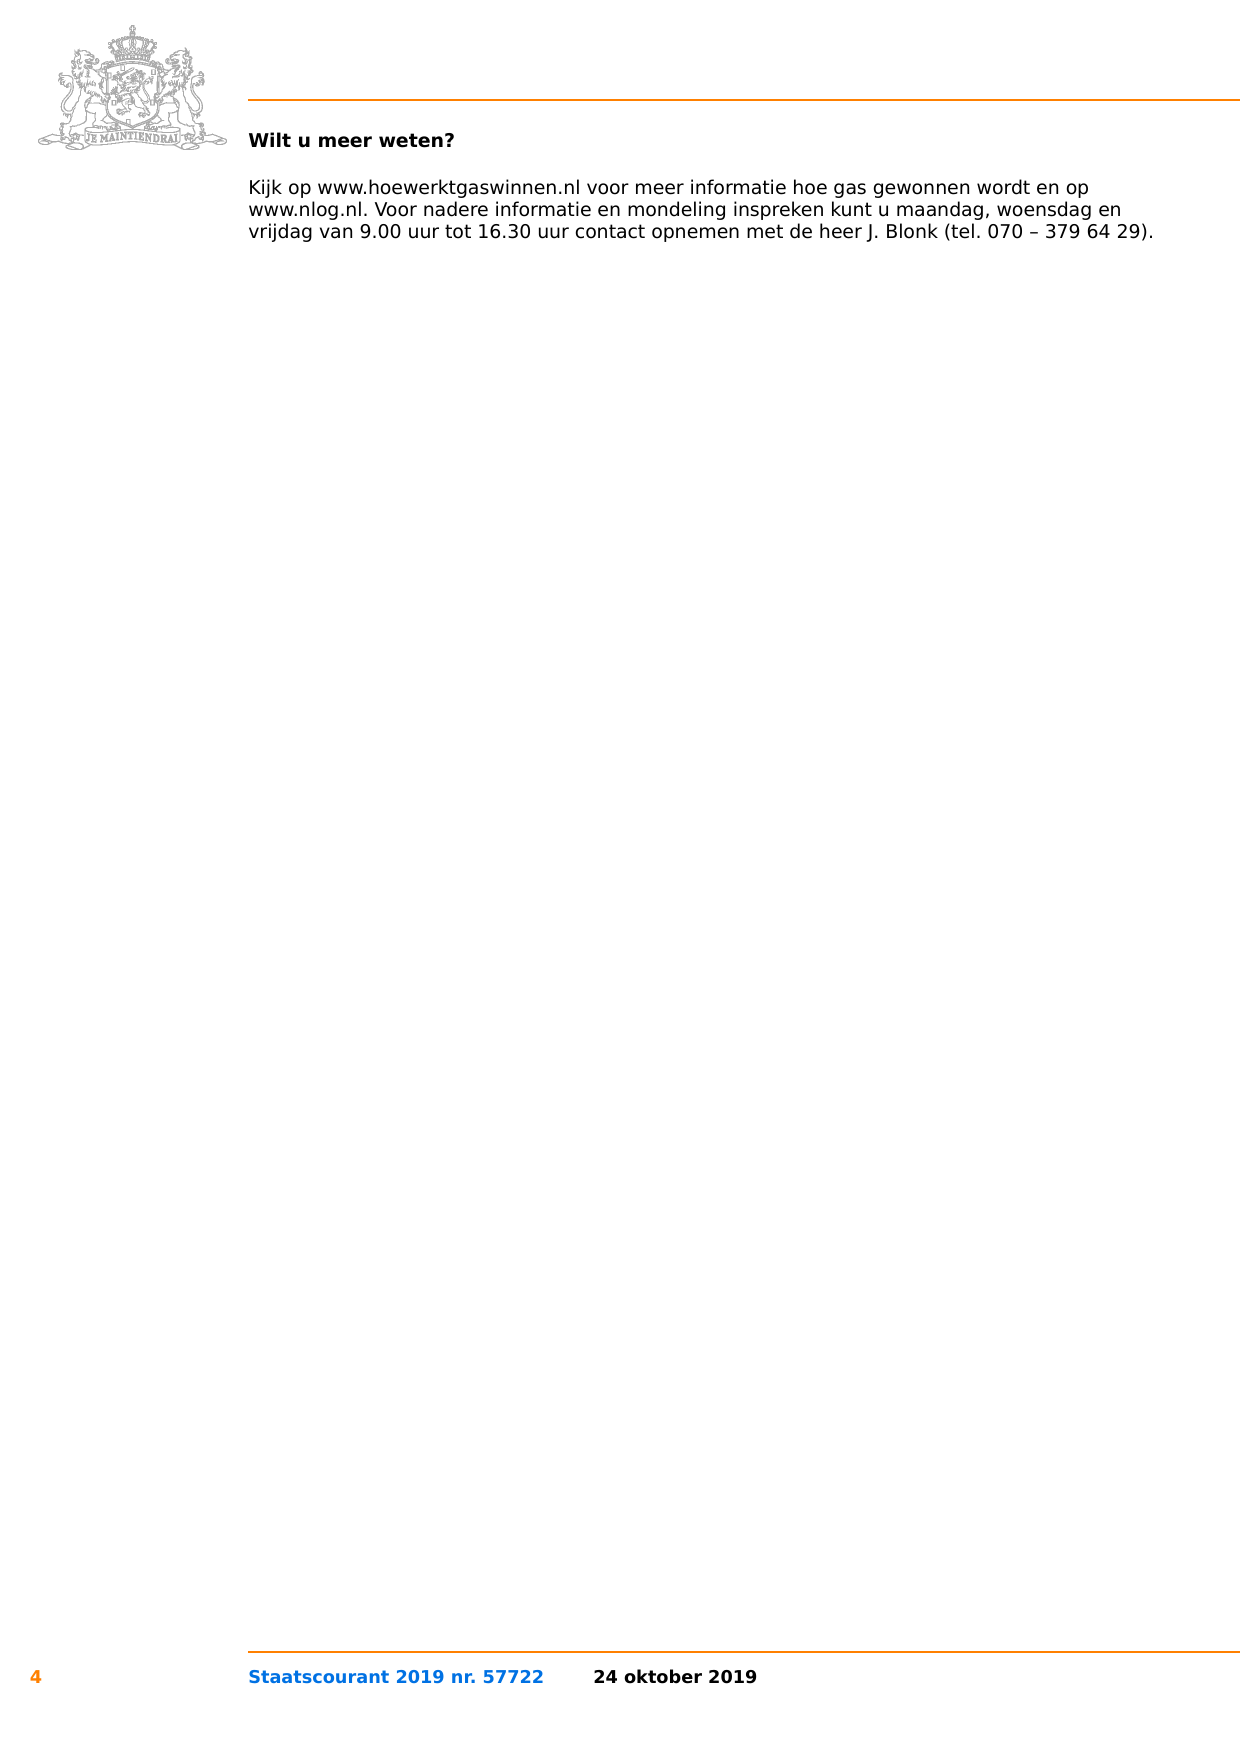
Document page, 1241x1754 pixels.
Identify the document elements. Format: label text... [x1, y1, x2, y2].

subtitle Wilt u meer weten? [248, 130, 1163, 152]
picture [38, 25, 227, 150]
text Kijk op www.hoewerktgaswinnen.nl voor meer informatie hoe gas gewonnen wordt en op www.nlog.nl. Voor nadere informatie en mondeling inspreken kunt u maandag, woensdag en vrijdag van 9.00 uur tot 16.30 uur contact opnemen met de heer J. Blonk (tel. 070 – 379 64 29). [248, 177, 1163, 243]
